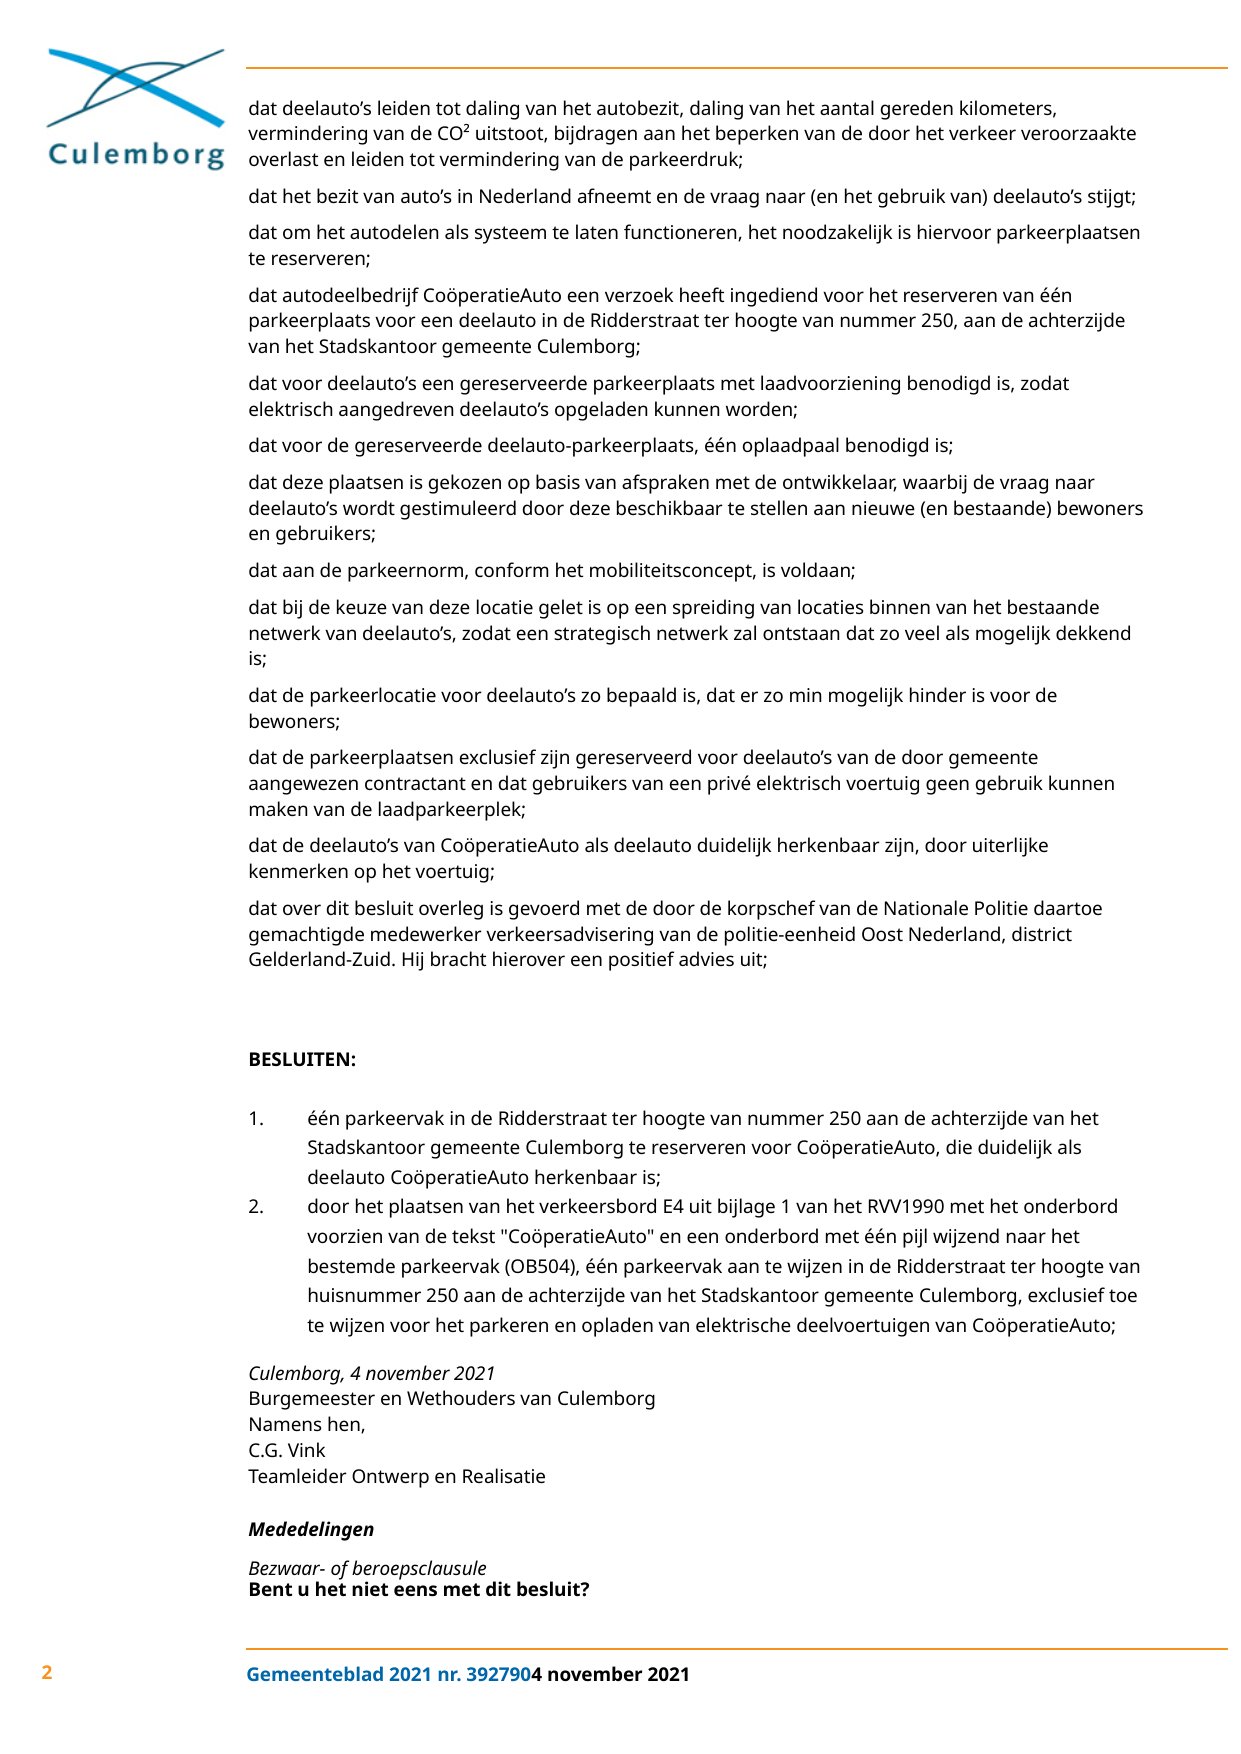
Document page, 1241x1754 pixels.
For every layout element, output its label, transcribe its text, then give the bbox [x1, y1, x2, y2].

text C.G. Vink [248, 1437, 1152, 1463]
list door het plaatsen van het verkeersbord E4 uit bijlage 1 van het RVV1990 met het onderbord voorzien van de tekst "CoöperatieAuto" en een onderbord met één pijl wijzend naar het bestemde parkeervak (OB504), één parkeervak aan te wijzen in de Ridderstraat ter hoogte van huisnummer 250 aan de achterzijde van het Stadskantoor gemeente Culemborg, exclusief toe te wijzen voor het parkeren en opladen van elektrische deelvoertuigen van CoöperatieAuto; [248, 1194, 1152, 1338]
text dat aan de parkeernorm, conform het mobiliteitsconcept, is voldaan; [248, 557, 1152, 583]
text dat de parkeerlocatie voor deelauto’s zo bepaald is, dat er zo min mogelijk hinder is voor de bewoners; [248, 682, 1152, 733]
text dat de parkeerplaatsen exclusief zijn gereserveerd voor deelauto’s van de door gemeente aangewezen contractant en dat gebruikers van een privé elektrisch voertuig geen gebruik kunnen maken van de laadparkeerplek; [248, 744, 1152, 822]
text dat voor deelauto’s een gereserveerde parkeerplaats met laadvoorziening benodigd is, zodat elektrisch aangedreven deelauto’s opgeladen kunnen worden; [248, 370, 1152, 422]
text dat deze plaatsen is gekozen op basis van afspraken met de ontwikkelaar, waarbij de vraag naar deelauto’s wordt gestimuleerd door deze beschikbaar te stellen aan nieuwe (en bestaande) bewoners en gebruikers; [248, 469, 1152, 546]
text Burgemeester en Wethouders van Culemborg [248, 1386, 1152, 1411]
text Bezwaar- of beroepsclausule [248, 1555, 1152, 1581]
text Culemborg, 4 november 2021 [248, 1360, 1152, 1386]
text dat voor de gereserveerde deelauto-parkeerplaats, één oplaadpaal benodigd is; [248, 432, 1152, 458]
text dat om het autodelen als systeem te laten functioneren, het noodzakelijk is hiervoor parkeerplaatsen te reserveren; [248, 219, 1152, 271]
text dat bij de keuze van deze locatie gelet is op een spreiding van locaties binnen van het bestaande netwerk van deelauto’s, zodat een strategisch netwerk zal ontstaan dat zo veel als mogelijk dekkend is; [248, 594, 1152, 671]
text Teamleider Ontwerp en Realisatie [248, 1463, 1152, 1488]
text BESLUITEN: [248, 1046, 1152, 1072]
picture [41, 47, 231, 172]
text Namens hen, [248, 1411, 1152, 1437]
text dat over dit besluit overleg is gevoerd met de door de korpschef van de Nationale Politie daartoe gemachtigde medewerker verkeersadvisering van de politie-eenheid Oost Nederland, district Gelderland-Zuid. Hij bracht hierover een positief advies uit; [248, 895, 1152, 972]
text dat autodeelbedrijf CoöperatieAuto een verzoek heeft ingediend voor het reserveren van één parkeerplaats voor een deelauto in de Ridderstraat ter hoogte van nummer 250, aan de achterzijde van het Stadskantoor gemeente Culemborg; [248, 282, 1152, 359]
text Bent u het niet eens met dit besluit? [248, 1581, 1152, 1600]
text dat de deelauto’s van CoöperatieAuto als deelauto duidelijk herkenbaar zijn, door uiterlijke kenmerken op het voertuig; [248, 833, 1152, 884]
text dat deelauto’s leiden tot daling van het autobezit, daling van het aantal gereden kilometers, vermindering van de CO² uitstoot, bijdragen aan het beperken van de door het verkeer veroorzaakte overlast en leiden tot vermindering van de parkeerdruk; [248, 95, 1152, 172]
list één parkeervak in de Ridderstraat ter hoogte van nummer 250 aan de achterzijde van het Stadskantoor gemeente Culemborg te reserveren voor CoöperatieAuto, die duidelijk als deelauto CoöperatieAuto herkenbaar is; [248, 1105, 1152, 1190]
text Mededelingen [248, 1516, 1152, 1541]
text dat het bezit van auto’s in Nederland afneemt en de vraag naar (en het gebruik van) deelauto’s stijgt; [248, 183, 1152, 209]
